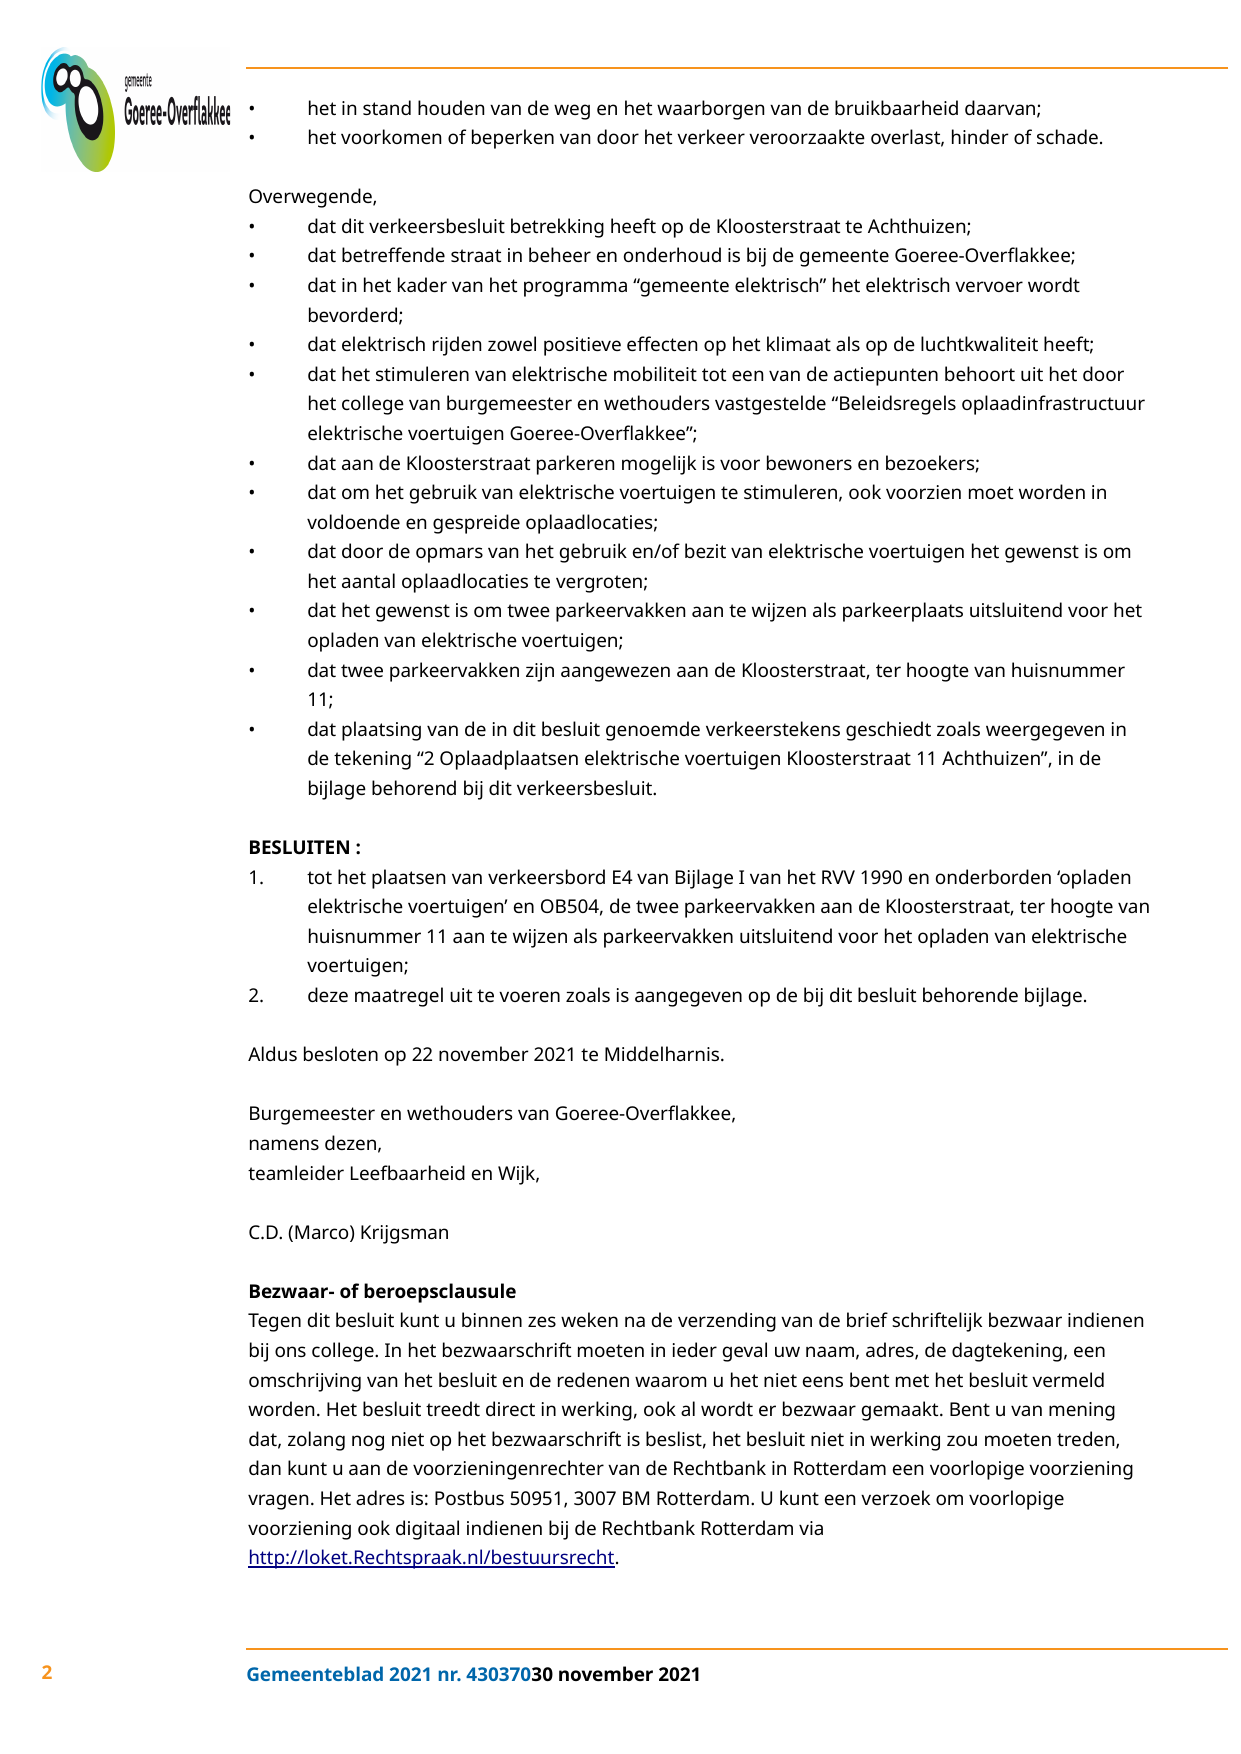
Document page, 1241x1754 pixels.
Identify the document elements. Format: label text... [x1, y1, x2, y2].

list dat dit verkeersbesluit betrekking heeft op de Kloosterstraat te Achthuizen; [248, 213, 1152, 239]
text Burgemeester en wethouders van Goeree-Overflakkee, [248, 1101, 1152, 1126]
text namens dezen, [248, 1130, 1152, 1156]
text Tegen dit besluit kunt u binnen zes weken na de verzending van de brief schriftelijk bezwaar indienen bij ons college. In het bezwaarschrift moeten in ieder geval uw naam, adres, de dagtekening, een omschrijving van het besluit en de redenen waarom u het niet eens bent met het besluit vermeld worden. Het besluit treedt direct in werking, ook al wordt er bezwaar gemaakt. Bent u van mening dat, zolang nog niet op het bezwaarschrift is beslist, het besluit niet in werking zou moeten treden, dan kunt u aan de voorzieningenrechter van de Rechtbank in Rotterdam een voorlopige voorziening vragen. Het adres is: Postbus 50951, 3007 BM Rotterdam. U kunt een verzoek om voorlopige voorziening ook digitaal indienen bij de Rechtbank Rotterdam via http://loket.Rechtspraak.nl/bestuursrecht. [248, 1308, 1152, 1570]
list dat om het gebruik van elektrische voertuigen te stimuleren, ook voorzien moet worden in voldoende en gespreide oplaadlocaties; [248, 479, 1152, 535]
list dat aan de Kloosterstraat parkeren mogelijk is voor bewoners en bezoekers; [248, 450, 1152, 476]
list dat betreffende straat in beheer en onderhoud is bij de gemeente Goeree-Overflakkee; [248, 243, 1152, 268]
picture [41, 47, 231, 172]
text BESLUITEN : [248, 834, 1152, 860]
list het voorkomen of beperken van door het verkeer veroorzaakte overlast, hinder of schade. [248, 124, 1152, 150]
text Overwegende, [248, 183, 1152, 209]
list het in stand houden van de weg en het waarborgen van de bruikbaarheid daarvan; [248, 95, 1152, 121]
text Aldus besloten op 22 november 2021 te Middelharnis. [248, 1041, 1152, 1067]
list dat plaatsing van de in dit besluit genoemde verkeerstekens geschiedt zoals weergegeven in de tekening “2 Oplaadplaatsen elektrische voertuigen Kloosterstraat 11 Achthuizen”, in de bijlage behorend bij dit verkeersbesluit. [248, 716, 1152, 801]
list dat het stimuleren van elektrische mobiliteit tot een van de actiepunten behoort uit het door het college van burgemeester en wethouders vastgestelde “Beleidsregels oplaadinfrastructuur elektrische voertuigen Goeree-Overflakkee”; [248, 361, 1152, 446]
text C.D. (Marco) Krijgsman [248, 1219, 1152, 1245]
list dat in het kader van het programma “gemeente elektrisch” het elektrisch vervoer wordt bevorderd; [248, 272, 1152, 328]
list dat door de opmars van het gebruik en/of bezit van elektrische voertuigen het gewenst is om het aantal oplaadlocaties te vergroten; [248, 538, 1152, 594]
list deze maatregel uit te voeren zoals is aangegeven op de bij dit besluit behorende bijlage. [248, 982, 1152, 1008]
list dat elektrisch rijden zowel positieve effecten op het klimaat als op de luchtkwaliteit heeft; [248, 331, 1152, 357]
text Bezwaar- of beroepsclausule [248, 1278, 1152, 1304]
list tot het plaatsen van verkeersbord E4 van Bijlage I van het RVV 1990 en onderborden ‘opladen elektrische voertuigen’ en OB504, de twee parkeervakken aan de Kloosterstraat, ter hoogte van huisnummer 11 aan te wijzen als parkeervakken uitsluitend voor het opladen van elektrische voertuigen; [248, 864, 1152, 978]
text teamleider Leefbaarheid en Wijk, [248, 1160, 1152, 1186]
list dat twee parkeervakken zijn aangewezen aan de Kloosterstraat, ter hoogte van huisnummer 11; [248, 657, 1152, 712]
list dat het gewenst is om twee parkeervakken aan te wijzen als parkeerplaats uitsluitend voor het opladen van elektrische voertuigen; [248, 598, 1152, 653]
